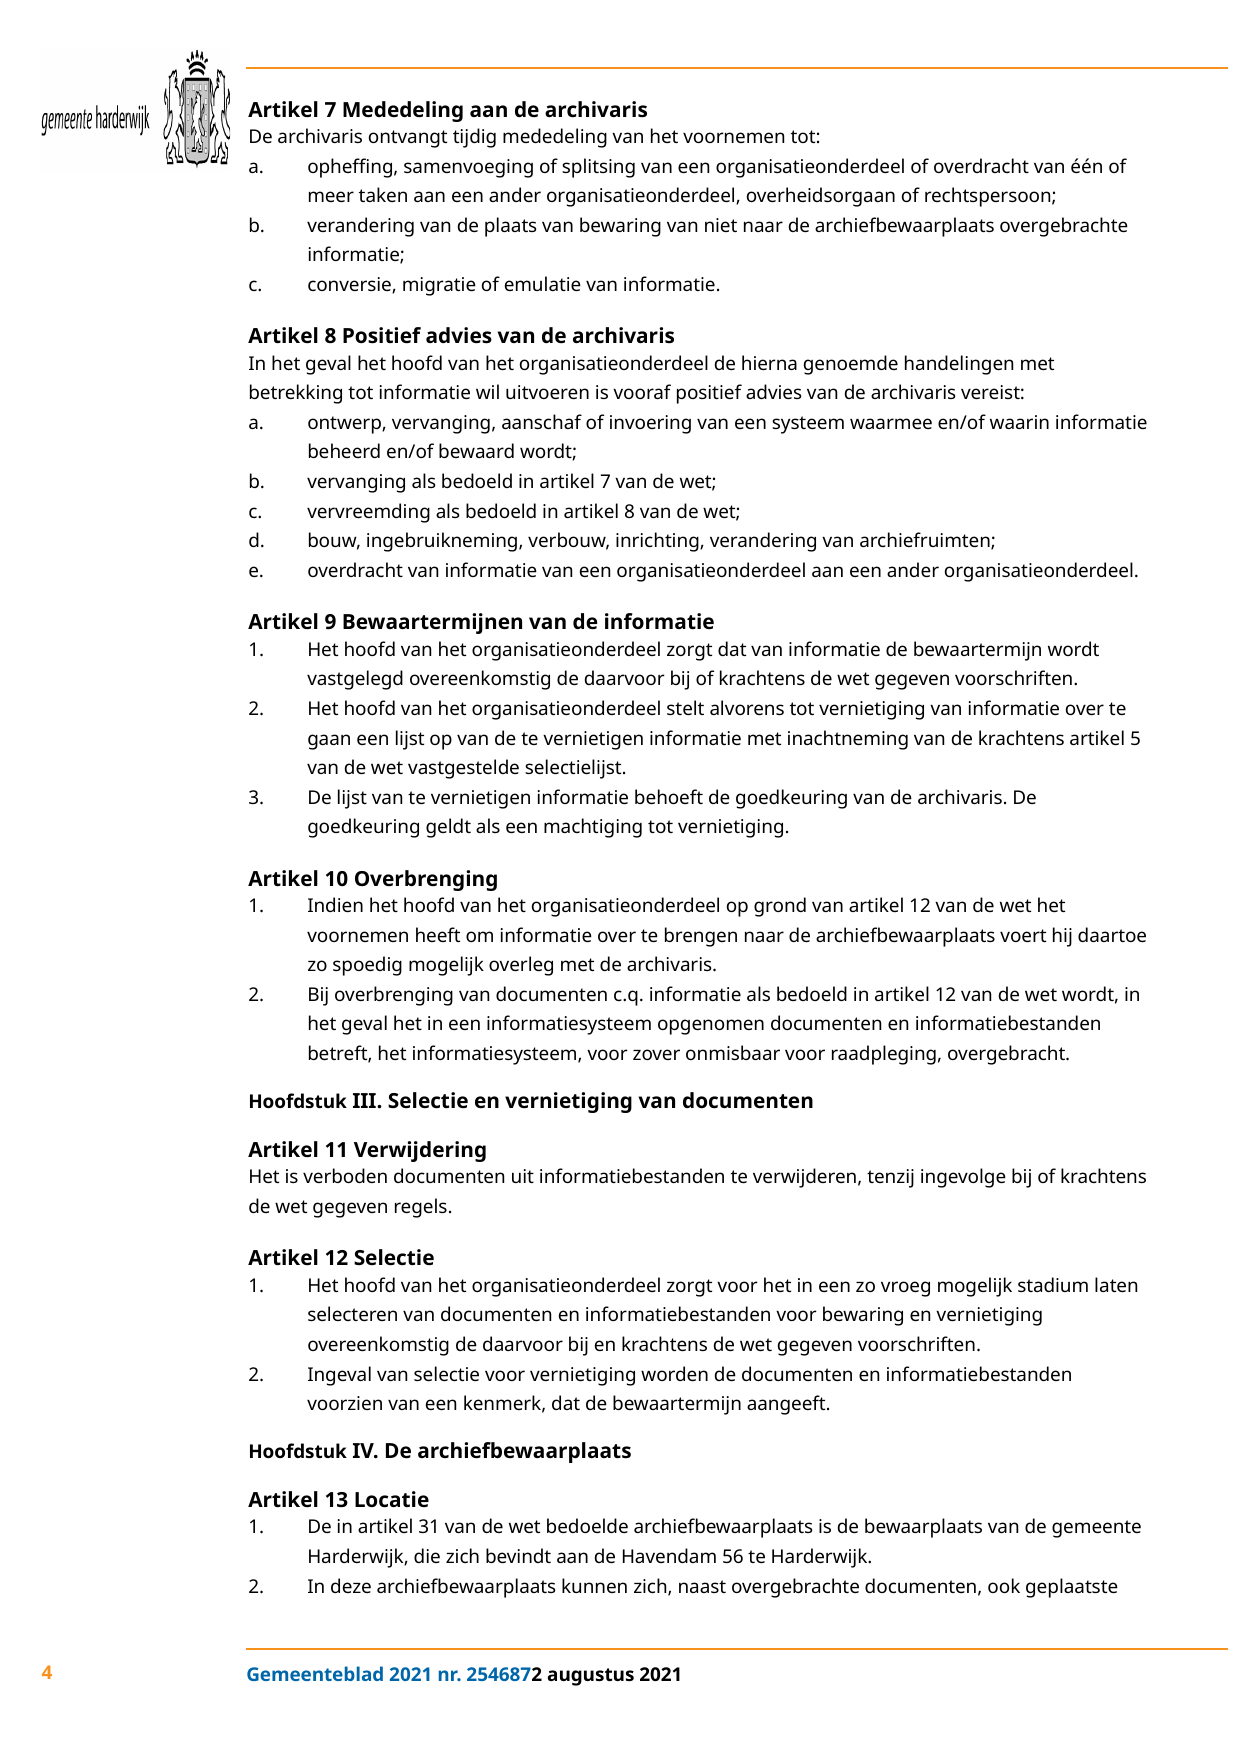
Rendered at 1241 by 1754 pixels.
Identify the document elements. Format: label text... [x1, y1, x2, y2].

text Artikel 9 Bewaartermijnen van de informatie [248, 607, 1152, 636]
list vervanging als bedoeld in artikel 7 van de wet; [248, 468, 1152, 494]
text In het geval het hoofd van het organisatieonderdeel de hierna genoemde handelingen met betrekking tot informatie wil uitvoeren is vooraf positief advies van de archivaris vereist: [248, 350, 1152, 405]
list ontwerp, vervanging, aanschaf of invoering van een systeem waarmee en/of waarin informatie beheerd en/of bewaard wordt; [248, 409, 1152, 464]
list In deze archiefbewaarplaats kunnen zich, naast overgebrachte documenten, ook geplaatste [248, 1573, 1152, 1598]
list Het hoofd van het organisatieonderdeel stelt alvorens tot vernietiging van informatie over te gaan een lijst op van de te vernietigen informatie met inachtneming van de krachtens artikel 5 van de wet vastgestelde selectielijst. [248, 695, 1152, 780]
text Artikel 7 Mededeling aan de archivaris [248, 95, 1152, 123]
picture [41, 47, 231, 172]
list Indien het hoofd van het organisatieonderdeel op grond van artikel 12 van de wet het voornemen heeft om informatie over te brengen naar de archiefbewaarplaats voert hij daartoe zo spoedig mogelijk overleg met de archivaris. [248, 892, 1152, 977]
list opheffing, samenvoeging of splitsing van een organisatieonderdeel of overdracht van één of meer taken aan een ander organisatieonderdeel, overheidsorgaan of rechtspersoon; [248, 153, 1152, 208]
list Het hoofd van het organisatieonderdeel zorgt voor het in een zo vroeg mogelijk stadium laten selecteren van documenten en informatiebestanden voor bewaring en vernietiging overeenkomstig de daarvoor bij en krachtens de wet gegeven voorschriften. [248, 1272, 1152, 1357]
list Bij overbrenging van documenten c.q. informatie als bedoeld in artikel 12 van de wet wordt, in het geval het in een informatiesysteem opgenomen documenten en informatiebestanden betreft, het informatiesysteem, voor zover onmisbaar voor raadpleging, overgebracht. [248, 981, 1152, 1066]
text De archivaris ontvangt tijdig mededeling van het voornemen tot: [248, 123, 1152, 149]
text Het is verboden documenten uit informatiebestanden te verwijderen, tenzij ingevolge bij of krachtens de wet gegeven regels. [248, 1163, 1152, 1219]
list vervreemding als bedoeld in artikel 8 van de wet; [248, 498, 1152, 524]
text Artikel 8 Positief advies van de archivaris [248, 322, 1152, 350]
text Hoofdstuk III. Selectie en vernietiging van documenten [248, 1086, 1152, 1114]
list Ingeval van selectie voor vernietiging worden de documenten en informatiebestanden voorzien van een kenmerk, dat de bewaartermijn aangeeft. [248, 1361, 1152, 1416]
list Het hoofd van het organisatieonderdeel zorgt dat van informatie de bewaartermijn wordt vastgelegd overeenkomstig de daarvoor bij of krachtens de wet gegeven voorschriften. [248, 636, 1152, 691]
text Artikel 10 Overbrenging [248, 864, 1152, 892]
text Artikel 11 Verwijdering [248, 1135, 1152, 1163]
list conversie, migratie of emulatie van informatie. [248, 271, 1152, 297]
text Artikel 12 Selectie [248, 1243, 1152, 1272]
list De lijst van te vernietigen informatie behoeft de goedkeuring van de archivaris. De goedkeuring geldt als een machtiging tot vernietiging. [248, 784, 1152, 839]
text Hoofdstuk IV. De archiefbewaarplaats [248, 1436, 1152, 1464]
list De in artikel 31 van de wet bedoelde archiefbewaarplaats is de bewaarplaats van de gemeente Harderwijk, die zich bevindt aan de Havendam 56 te Harderwijk. [248, 1514, 1152, 1569]
text Artikel 13 Locatie [248, 1485, 1152, 1514]
list bouw, ingebruikneming, verbouw, inrichting, verandering van archiefruimten; [248, 527, 1152, 553]
list verandering van de plaats van bewaring van niet naar de archiefbewaarplaats overgebrachte informatie; [248, 212, 1152, 267]
list overdracht van informatie van een organisatieonderdeel aan een ander organisatieonderdeel. [248, 557, 1152, 583]
